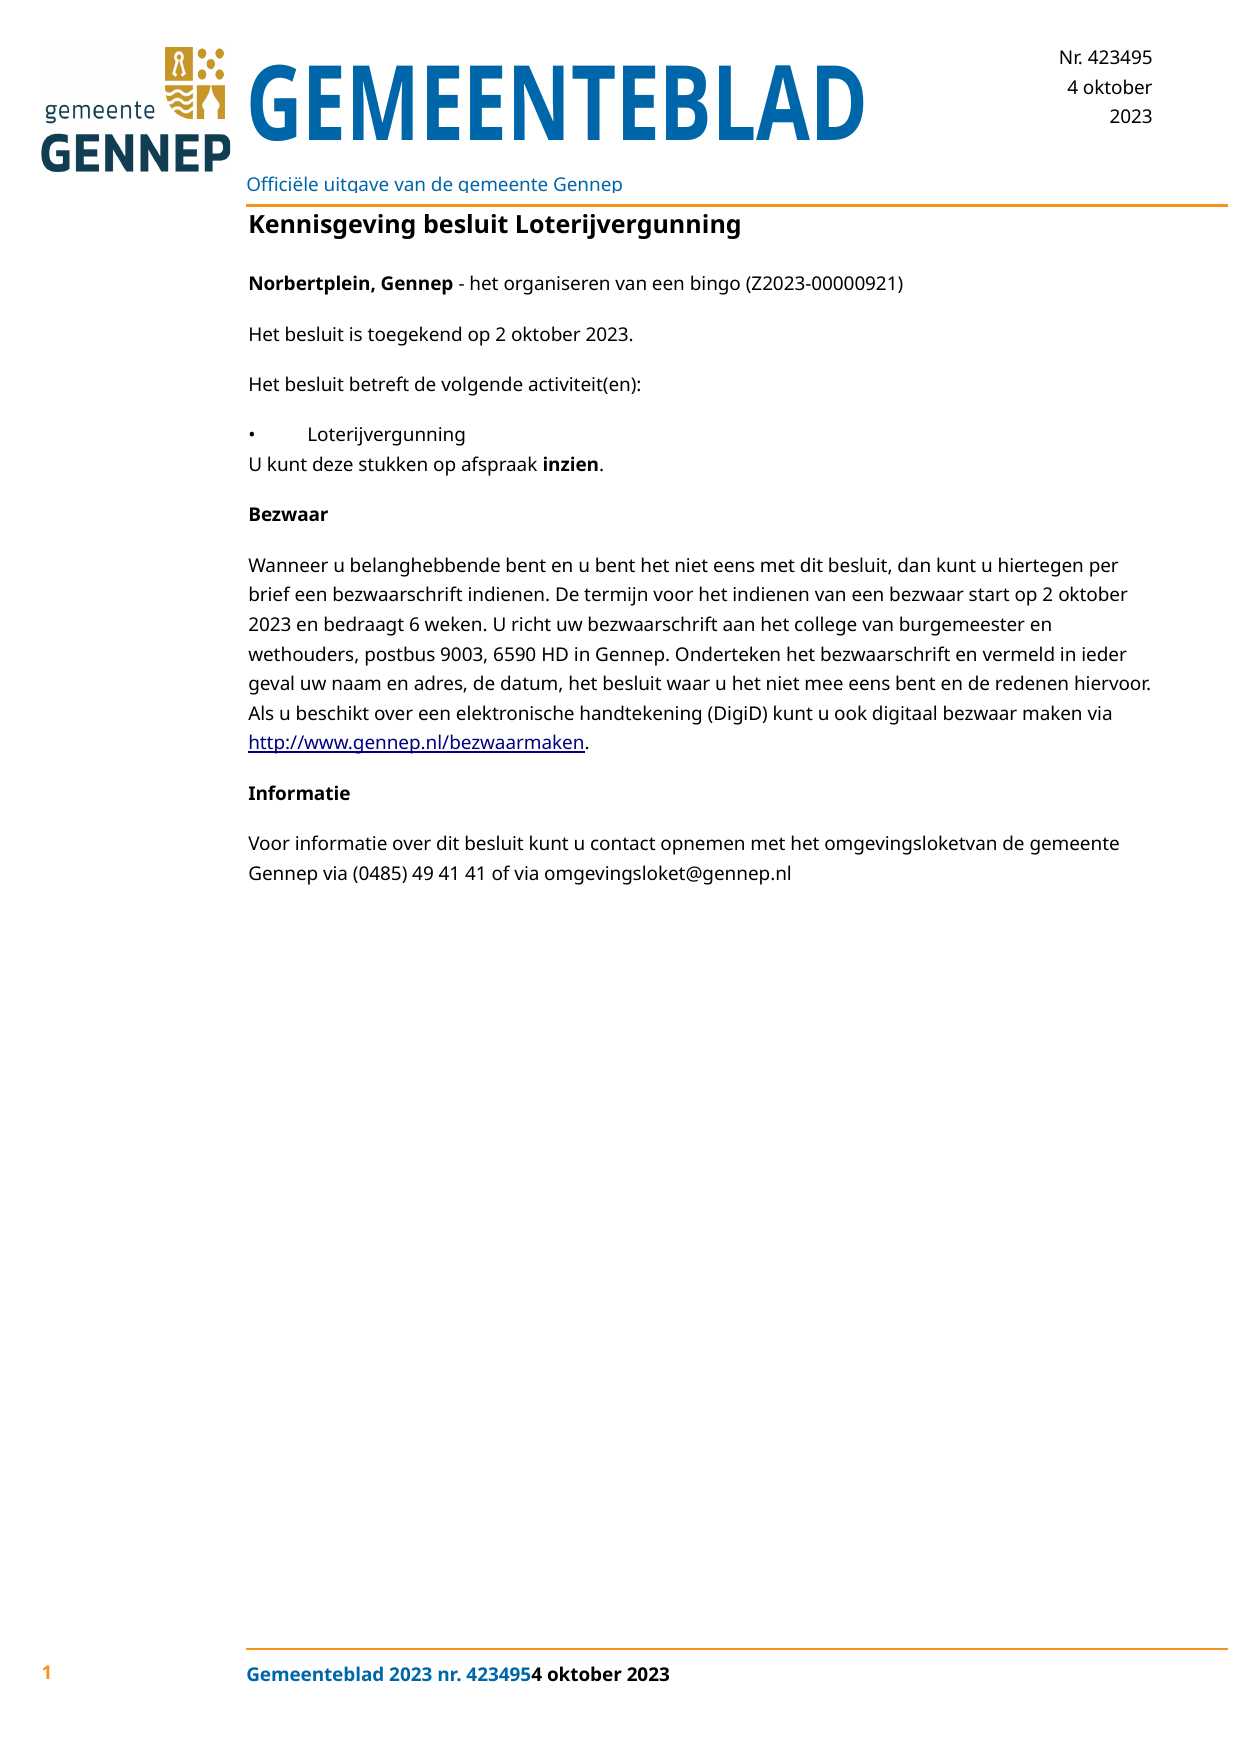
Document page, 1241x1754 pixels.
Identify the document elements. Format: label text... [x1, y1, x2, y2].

text Het besluit betreft de volgende activiteit(en): [248, 371, 1152, 397]
text Bezwaar [248, 502, 1152, 527]
text Het besluit is toegekend op 2 oktober 2023. [248, 321, 1152, 346]
text Wanneer u belanghebbende bent en u bent het niet eens met dit besluit, dan kunt u hiertegen per brief een bezwaarschrift indienen. De termijn voor het indienen van een bezwaar start op 2 oktober 2023 en bedraagt 6 weken. U richt uw bezwaarschrift aan het college van burgemeester en wethouders, postbus 9003, 6590 HD in Gennep. Onderteken het bezwaarschrift en vermeld in ieder geval uw naam en adres, de datum, het besluit waar u het niet mee eens bent en de redenen hiervoor. Als u beschikt over een elektronische handtekening (DigiD) kunt u ook digitaal bezwaar maken via http://www.gennep.nl/bezwaarmaken. [248, 552, 1152, 755]
text Voor informatie over dit besluit kunt u contact opnemen met het omgevingsloketvan de gemeente Gennep via (0485) 49 41 41 of via omgevingsloket@gennep.nl [248, 830, 1152, 886]
text Norbertplein, Gennep - het organiseren van een bingo (Z2023-00000921) [248, 270, 1152, 296]
list Loterijvergunning [248, 422, 1152, 447]
text Kennisgeving besluit Loterijvergunning [248, 207, 1152, 241]
text U kunt deze stukken op afspraak inzien. [248, 451, 1152, 477]
text Informatie [248, 780, 1152, 806]
picture [41, 47, 231, 172]
